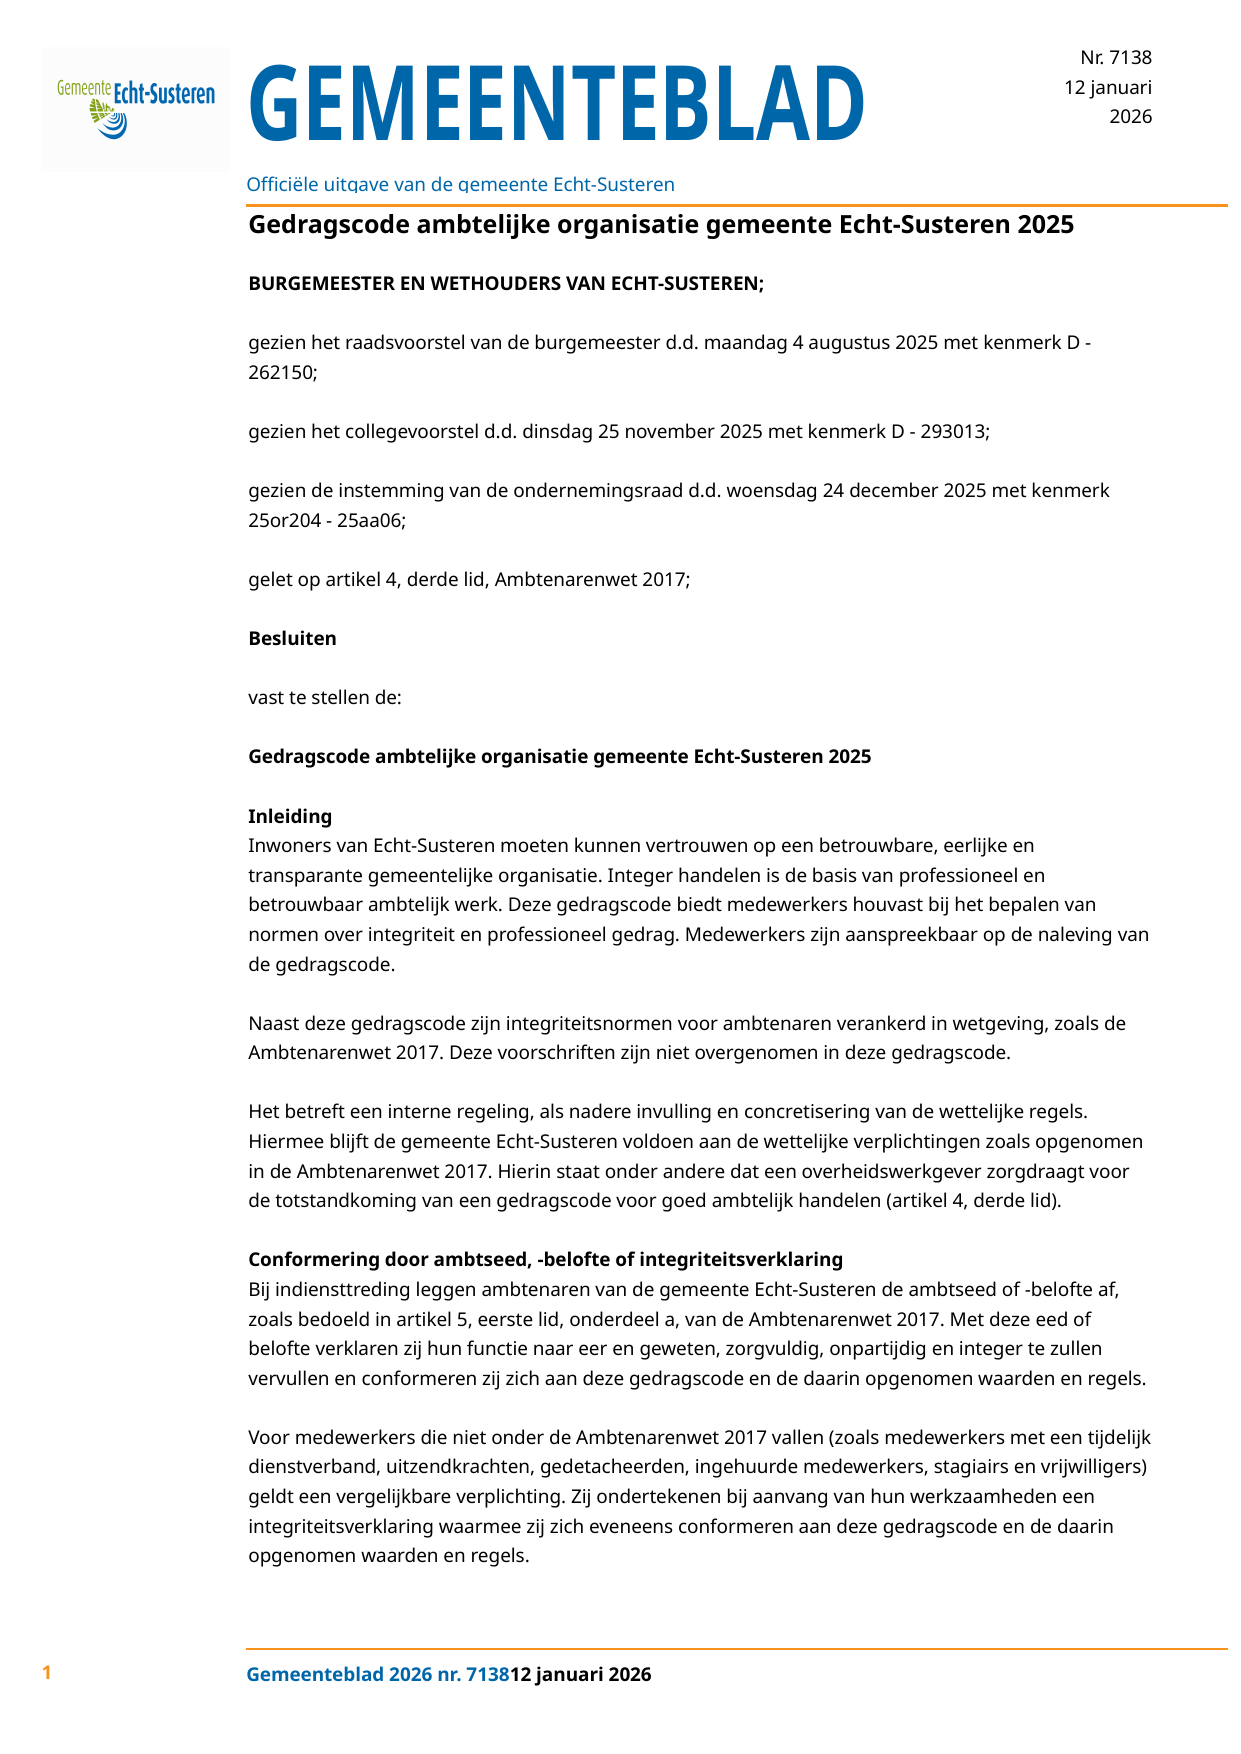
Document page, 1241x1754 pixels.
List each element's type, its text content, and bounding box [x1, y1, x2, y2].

picture [41, 47, 231, 172]
text gezien het raadsvoorstel van de burgemeester d.d. maandag 4 augustus 2025 met kenmerk D - 262150; [248, 329, 1152, 385]
text Naast deze gedragscode zijn integriteitsnormen voor ambtenaren verankerd in wetgeving, zoals de Ambtenarenwet 2017. Deze voorschriften zijn niet overgenomen in deze gedragscode. [248, 1010, 1152, 1065]
text Voor medewerkers die niet onder de Ambtenarenwet 2017 vallen (zoals medewerkers met een tijdelijk dienstverband, uitzendkrachten, gedetacheerden, ingehuurde medewerkers, stagiairs en vrijwilligers) geldt een vergelijkbare verplichting. Zij ondertekenen bij aanvang van hun werkzaamheden een integriteitsverklaring waarmee zij zich eveneens conformeren aan deze gedragscode en de daarin opgenomen waarden en regels. [248, 1424, 1152, 1568]
text gelet op artikel 4, derde lid, Ambtenarenwet 2017; [248, 566, 1152, 592]
text Inwoners van Echt-Susteren moeten kunnen vertrouwen op een betrouwbare, eerlijke en transparante gemeentelijke organisatie. Integer handelen is de basis van professioneel en betrouwbaar ambtelijk werk. Deze gedragscode biedt medewerkers houvast bij het bepalen van normen over integriteit en professioneel gedrag. Medewerkers zijn aanspreekbaar op de naleving van de gedragscode. [248, 832, 1152, 976]
text gezien het collegevoorstel d.d. dinsdag 25 november 2025 met kenmerk D - 293013; [248, 418, 1152, 444]
text Hiermee blijft de gemeente Echt-Susteren voldoen aan de wettelijke verplichtingen zoals opgenomen in de Ambtenarenwet 2017. Hierin staat onder andere dat een overheidswerkgever zorgdraagt voor de totstandkoming van een gedragscode voor goed ambtelijk handelen (artikel 4, derde lid). [248, 1128, 1152, 1213]
text gezien de instemming van de ondernemingsraad d.d. woensdag 24 december 2025 met kenmerk 25or204 - 25aa06; [248, 477, 1152, 533]
text Inleiding [248, 803, 1152, 828]
text Bij indiensttreding leggen ambtenaren van de gemeente Echt-Susteren de ambtseed of -belofte af, zoals bedoeld in artikel 5, eerste lid, onderdeel a, van de Ambtenarenwet 2017. Met deze eed of belofte verklaren zij hun functie naar eer en geweten, zorgvuldig, onpartijdig en integer te zullen vervullen en conformeren zij zich aan deze gedragscode en de daarin opgenomen waarden en regels. [248, 1276, 1152, 1391]
text Gedragscode ambtelijke organisatie gemeente Echt-Susteren 2025 [248, 744, 1152, 769]
text BURGEMEESTER EN WETHOUDERS VAN ECHT-SUSTEREN; [248, 270, 1152, 296]
text Het betreft een interne regeling, als nadere invulling en concretisering van de wettelijke regels. [248, 1099, 1152, 1124]
text vast te stellen de: [248, 684, 1152, 710]
text Besluiten [248, 625, 1152, 651]
text Gedragscode ambtelijke organisatie gemeente Echt-Susteren 2025 [248, 207, 1152, 241]
text Conformering door ambtseed, -belofte of integriteitsverklaring [248, 1247, 1152, 1272]
